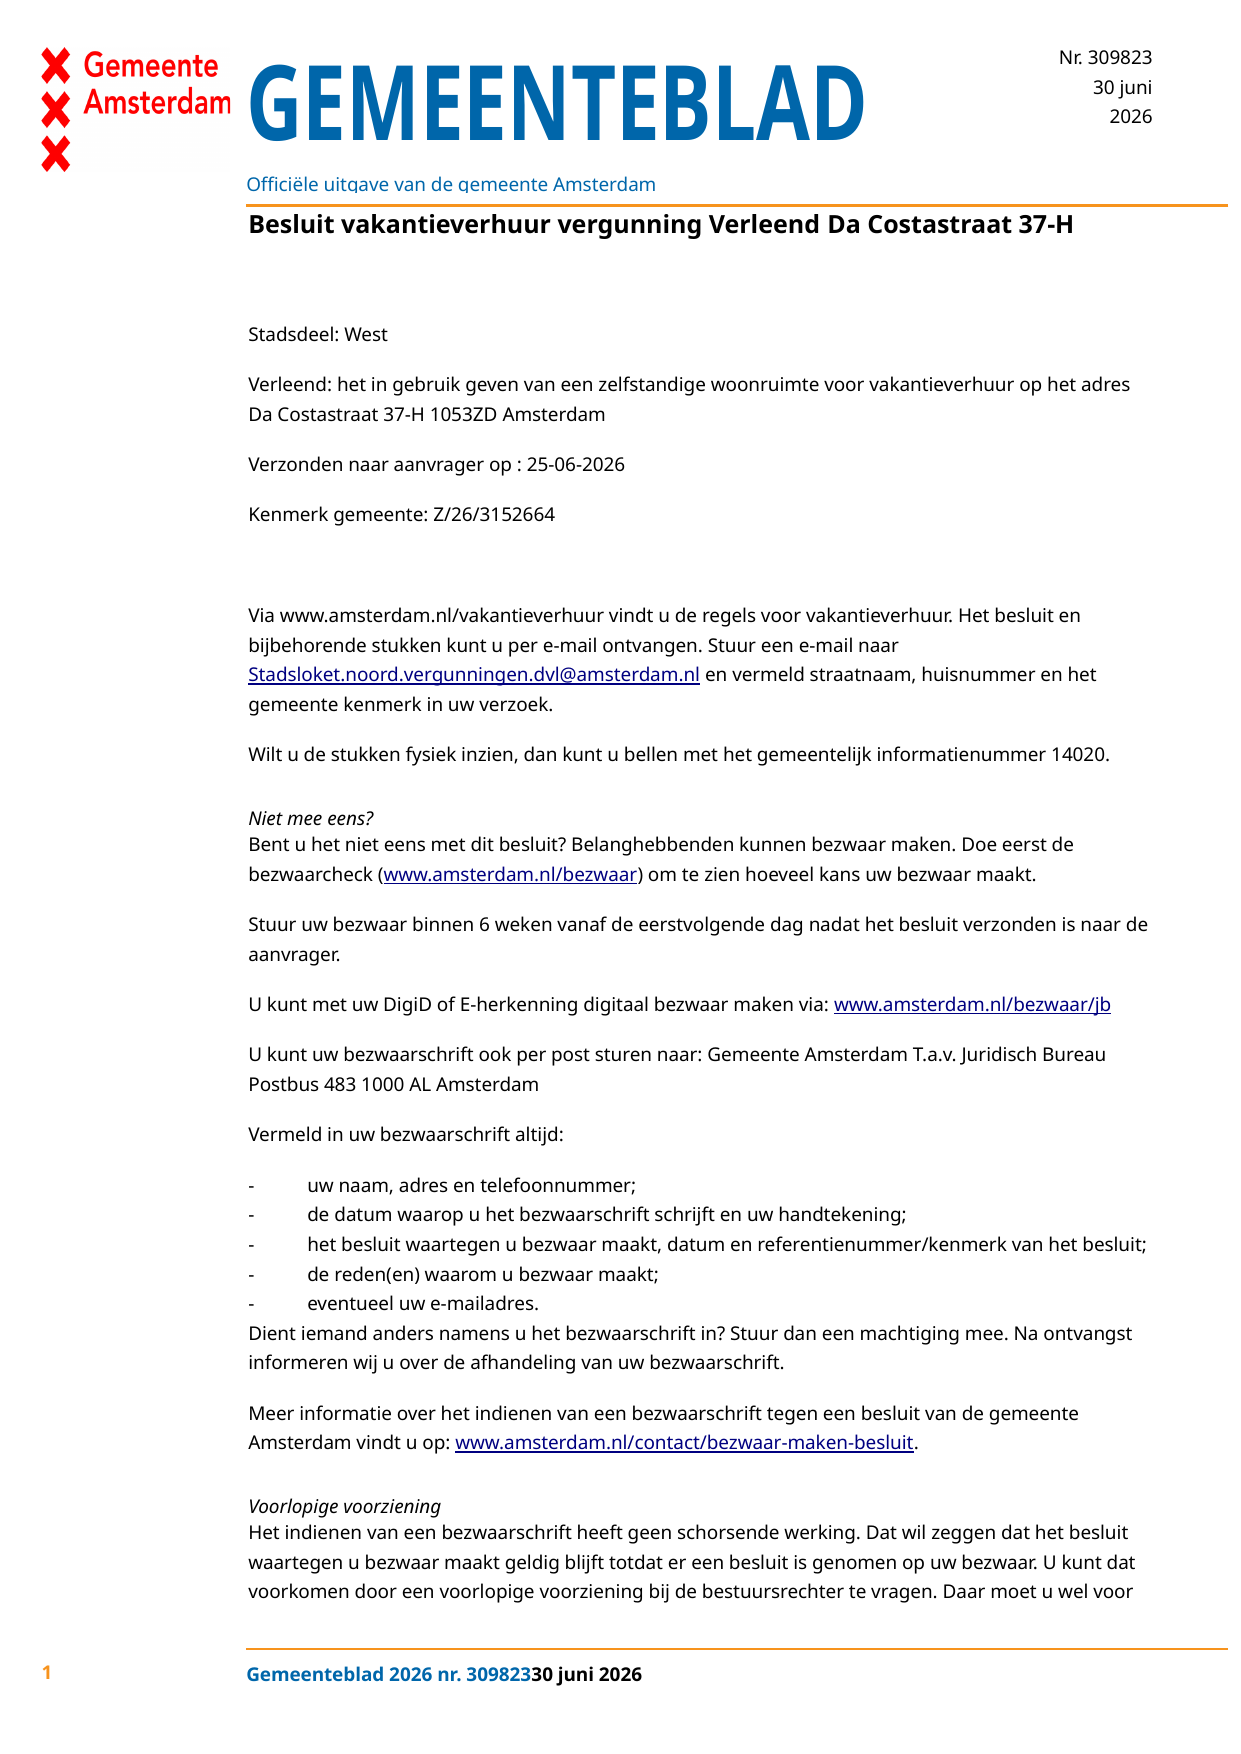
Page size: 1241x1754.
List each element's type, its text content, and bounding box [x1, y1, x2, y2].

picture [41, 47, 231, 172]
text Niet mee eens? [248, 806, 1152, 831]
text Wilt u de stukken fysiek inzien, dan kunt u bellen met het gemeentelijk informatienummer 14020. [248, 742, 1152, 767]
text Verzonden naar aanvrager op : 25-06-2026 [248, 451, 1152, 477]
text Het indienen van een bezwaarschrift heeft geen schorsende werking. Dat wil zeggen dat het besluit waartegen u bezwaar maakt geldig blijft totdat er een besluit is genomen op uw bezwaar. U kunt dat voorkomen door een voorlopige voorziening bij de bestuursrechter te vragen. Daar moet u wel voor [248, 1519, 1152, 1604]
text Stadsdeel: West [248, 321, 1152, 346]
text Besluit vakantieverhuur vergunning Verleend Da Costastraat 37-H [248, 207, 1152, 241]
list de reden(en) waarom u bezwaar maakt; [248, 1261, 1152, 1287]
list de datum waarop u het bezwaarschrift schrijft en uw handtekening; [248, 1202, 1152, 1227]
text Bent u het niet eens met dit besluit? Belanghebbenden kunnen bezwaar maken. Doe eerst de bezwaarcheck (www.amsterdam.nl/bezwaar) om te zien hoeveel kans uw bezwaar maakt. [248, 831, 1152, 887]
text Kenmerk gemeente: Z/26/3152664 [248, 502, 1152, 527]
text Voorlopige voorziening [248, 1493, 1152, 1519]
text Verleend: het in gebruik geven van een zelfstandige woonruimte voor vakantieverhuur op het adres Da Costastraat 37-H 1053ZD Amsterdam [248, 371, 1152, 426]
list uw naam, adres en telefoonnummer; [248, 1172, 1152, 1198]
text Meer informatie over het indienen van een bezwaarschrift tegen een besluit van de gemeente Amsterdam vindt u op: www.amsterdam.nl/contact/bezwaar-maken-besluit. [248, 1400, 1152, 1455]
text Stuur uw bezwaar binnen 6 weken vanaf de eerstvolgende dag nadat het besluit verzonden is naar de aanvrager. [248, 911, 1152, 967]
text Via www.amsterdam.nl/vakantieverhuur vindt u de regels voor vakantieverhuur. Het besluit en bijbehorende stukken kunt u per e-mail ontvangen. Stuur een e-mail naar Stadsloket.noord.vergunningen.dvl@amsterdam.nl en vermeld straatnaam, huisnummer en het gemeente kenmerk in uw verzoek. [248, 602, 1152, 717]
text Vermeld in uw bezwaarschrift altijd: [248, 1122, 1152, 1147]
text Dient iemand anders namens u het bezwaarschrift in? Stuur dan een machtiging mee. Na ontvangst informeren wij u over de afhandeling van uw bezwaarschrift. [248, 1320, 1152, 1375]
list het besluit waartegen u bezwaar maakt, datum en referentienummer/kenmerk van het besluit; [248, 1231, 1152, 1257]
list eventueel uw e-mailadres. [248, 1290, 1152, 1316]
text U kunt uw bezwaarschrift ook per post sturen naar: Gemeente Amsterdam T.a.v. Juridisch Bureau Postbus 483 1000 AL Amsterdam [248, 1042, 1152, 1097]
text U kunt met uw DigiD of E-herkenning digitaal bezwaar maken via: www.amsterdam.nl/bezwaar/jb [248, 991, 1152, 1017]
